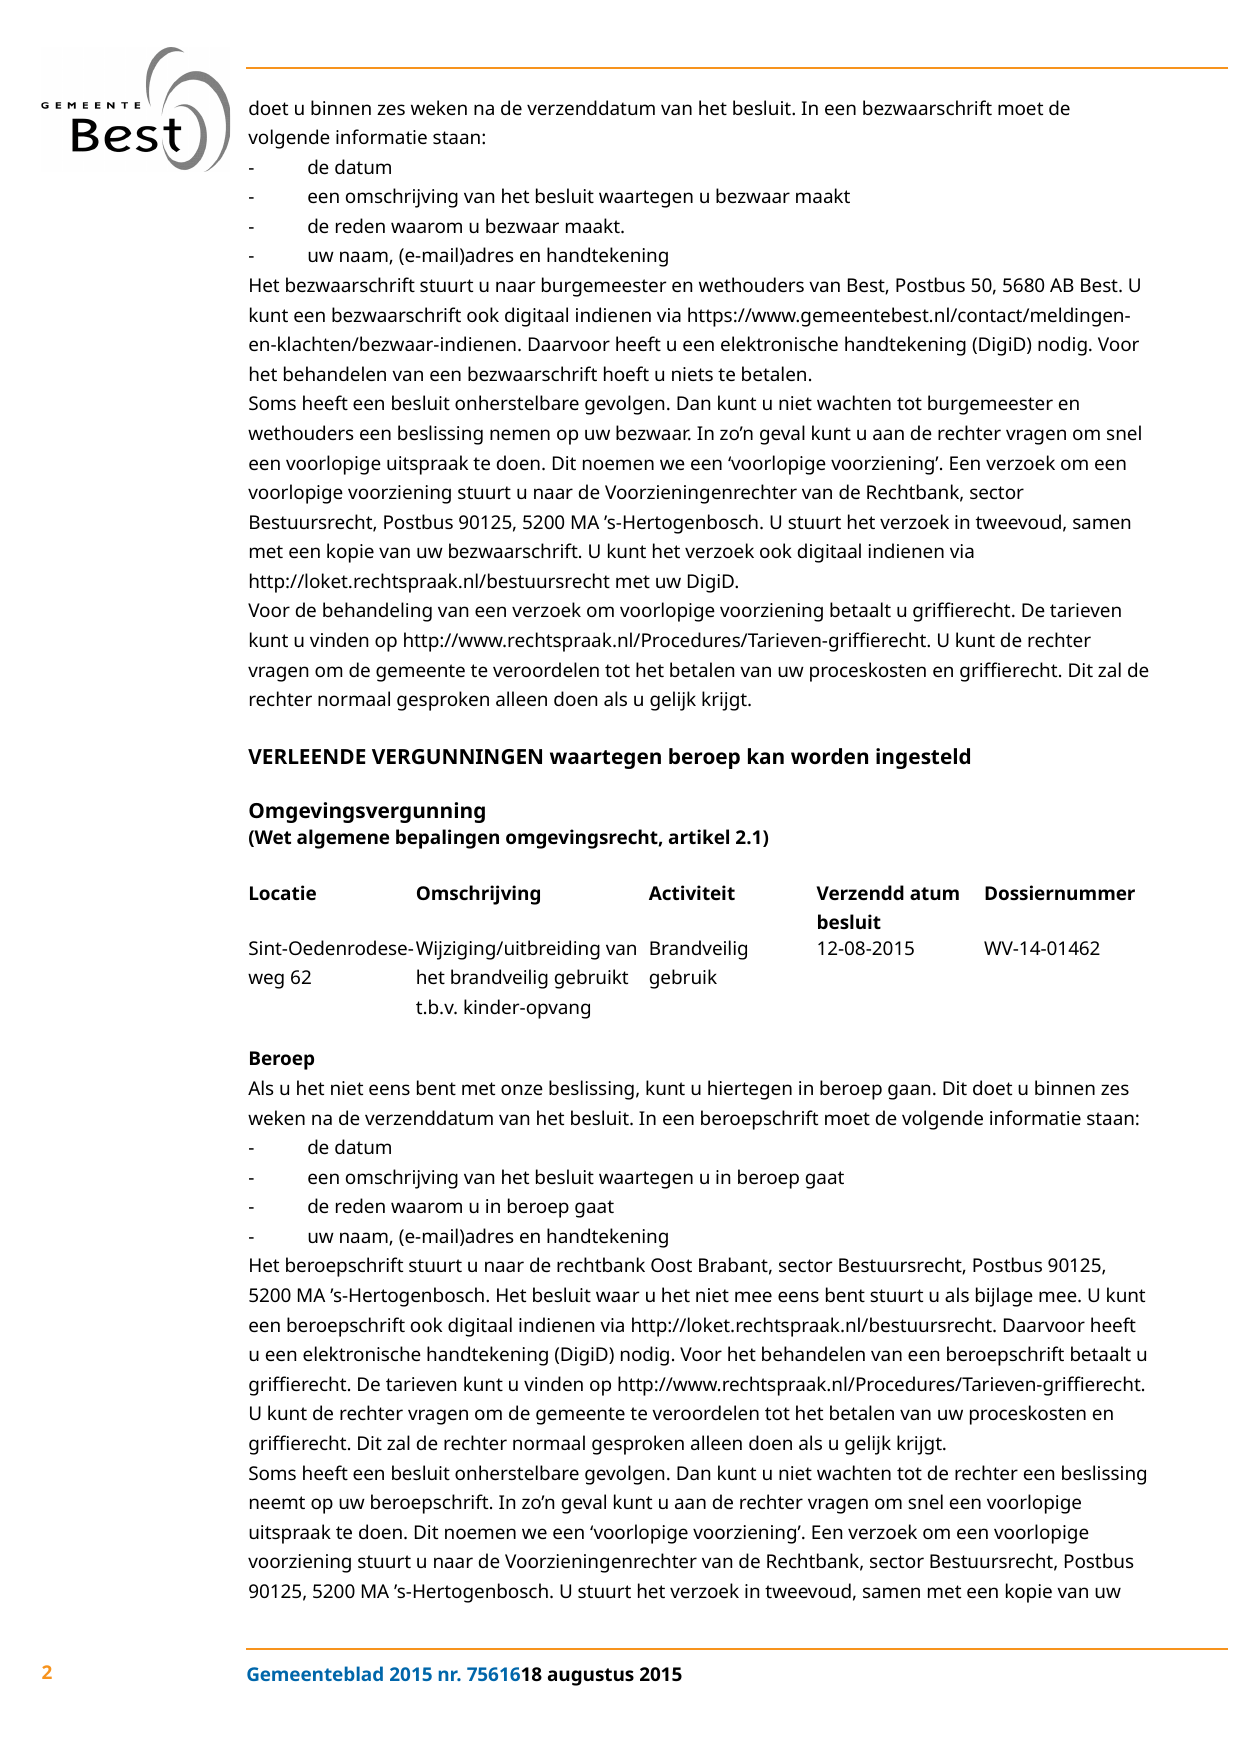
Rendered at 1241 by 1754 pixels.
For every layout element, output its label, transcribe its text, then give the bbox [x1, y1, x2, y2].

table_cell WV-14-01462 [984, 935, 1152, 1020]
list een omschrijving van het besluit waartegen u in beroep gaat [248, 1164, 1152, 1190]
table_cell Brandveilig gebruik [649, 935, 816, 1020]
picture [41, 47, 231, 172]
table_header Dossiernummer [984, 880, 1152, 935]
table_header Locatie [248, 880, 416, 935]
text Beroep [248, 1046, 1152, 1071]
list uw naam, (e-mail)adres en handtekening [248, 243, 1152, 268]
list de datum [248, 1134, 1152, 1160]
list de reden waarom u bezwaar maakt. [248, 213, 1152, 239]
list een omschrijving van het besluit waartegen u bezwaar maakt [248, 183, 1152, 209]
table_cell 12-08-2015 [816, 935, 984, 1020]
text Als u het niet eens bent met onze beslissing, kunt u hiertegen in beroep gaan. Dit doet u binnen zes weken na de verzenddatum van het besluit. In een beroepschrift moet de volgende informatie staan: [248, 1075, 1152, 1131]
text (Wet algemene bepalingen omgevingsrecht, artikel 2.1) [248, 824, 1152, 850]
text Het bezwaarschrift stuurt u naar burgemeester en wethouders van Best, Postbus 50, 5680 AB Best. U kunt een bezwaarschrift ook digitaal indienen via https://www.gemeentebest.nl/contact/meldingen-en-klachten/bezwaar-indienen. Daarvoor heeft u een elektronische handtekening (DigiD) nodig. Voor het behandelen van een bezwaarschrift hoeft u niets te betalen. [248, 272, 1152, 387]
text Het beroepschrift stuurt u naar de rechtbank Oost Brabant, sector Bestuursrecht, Postbus 90125, 5200 MA ’s-Hertogenbosch. Het besluit waar u het niet mee eens bent stuurt u als bijlage mee. U kunt een beroepschrift ook digitaal indienen via http://loket.rechtspraak.nl/bestuursrecht. Daarvoor heeft u een elektronische handtekening (DigiD) nodig. Voor het behandelen van een beroepschrift betaalt u griffierecht. De tarieven kunt u vinden op http://www.rechtspraak.nl/Procedures/Tarieven-griffierecht. U kunt de rechter vragen om de gemeente te veroordelen tot het betalen van uw proceskosten en griffierecht. Dit zal de rechter normaal gesproken alleen doen als u gelijk krijgt. [248, 1253, 1152, 1456]
text Soms heeft een besluit onherstelbare gevolgen. Dan kunt u niet wachten tot de rechter een beslissing neemt op uw beroepschrift. In zo’n geval kunt u aan de rechter vragen om snel een voorlopige uitspraak te doen. Dit noemen we een ‘voorlopige voorziening’. Een verzoek om een voorlopige voorziening stuurt u naar de Voorzieningenrechter van de Rechtbank, sector Bestuursrecht, Postbus 90125, 5200 MA ’s-Hertogenbosch. U stuurt het verzoek in tweevoud, samen met een kopie van uw [248, 1460, 1152, 1604]
text Omgevingsvergunning [248, 796, 1152, 824]
table_header Verzendd atum besluit [816, 880, 984, 935]
table_header Omschrijving [416, 880, 649, 935]
list de reden waarom u in beroep gaat [248, 1193, 1152, 1219]
table_cell Sint-Oedenrodese-weg 62 [248, 935, 416, 1020]
list uw naam, (e-mail)adres en handtekening [248, 1223, 1152, 1249]
table_cell Wijziging/uitbreiding van het brandveilig gebruikt t.b.v. kinder-opvang [416, 935, 649, 1020]
text Voor de behandeling van een verzoek om voorlopige voorziening betaalt u griffierecht. De tarieven kunt u vinden op http://www.rechtspraak.nl/Procedures/Tarieven-griffierecht. U kunt de rechter vragen om de gemeente te veroordelen tot het betalen van uw proceskosten en griffierecht. Dit zal de rechter normaal gesproken alleen doen als u gelijk krijgt. [248, 598, 1152, 712]
text doet u binnen zes weken na de verzenddatum van het besluit. In een bezwaarschrift moet de volgende informatie staan: [248, 95, 1152, 150]
list de datum [248, 154, 1152, 180]
table_header Activiteit [649, 880, 816, 935]
text VERLEENDE VERGUNNINGEN waartegen beroep kan worden ingesteld [248, 742, 1152, 770]
text Soms heeft een besluit onherstelbare gevolgen. Dan kunt u niet wachten tot burgemeester en wethouders een beslissing nemen op uw bezwaar. In zo’n geval kunt u aan de rechter vragen om snel een voorlopige uitspraak te doen. Dit noemen we een ‘voorlopige voorziening’. Een verzoek om een voorlopige voorziening stuurt u naar de Voorzieningenrechter van de Rechtbank, sector Bestuursrecht, Postbus 90125, 5200 MA ’s-Hertogenbosch. U stuurt het verzoek in tweevoud, samen met een kopie van uw bezwaarschrift. U kunt het verzoek ook digitaal indienen via http://loket.rechtspraak.nl/bestuursrecht met uw DigiD. [248, 391, 1152, 594]
